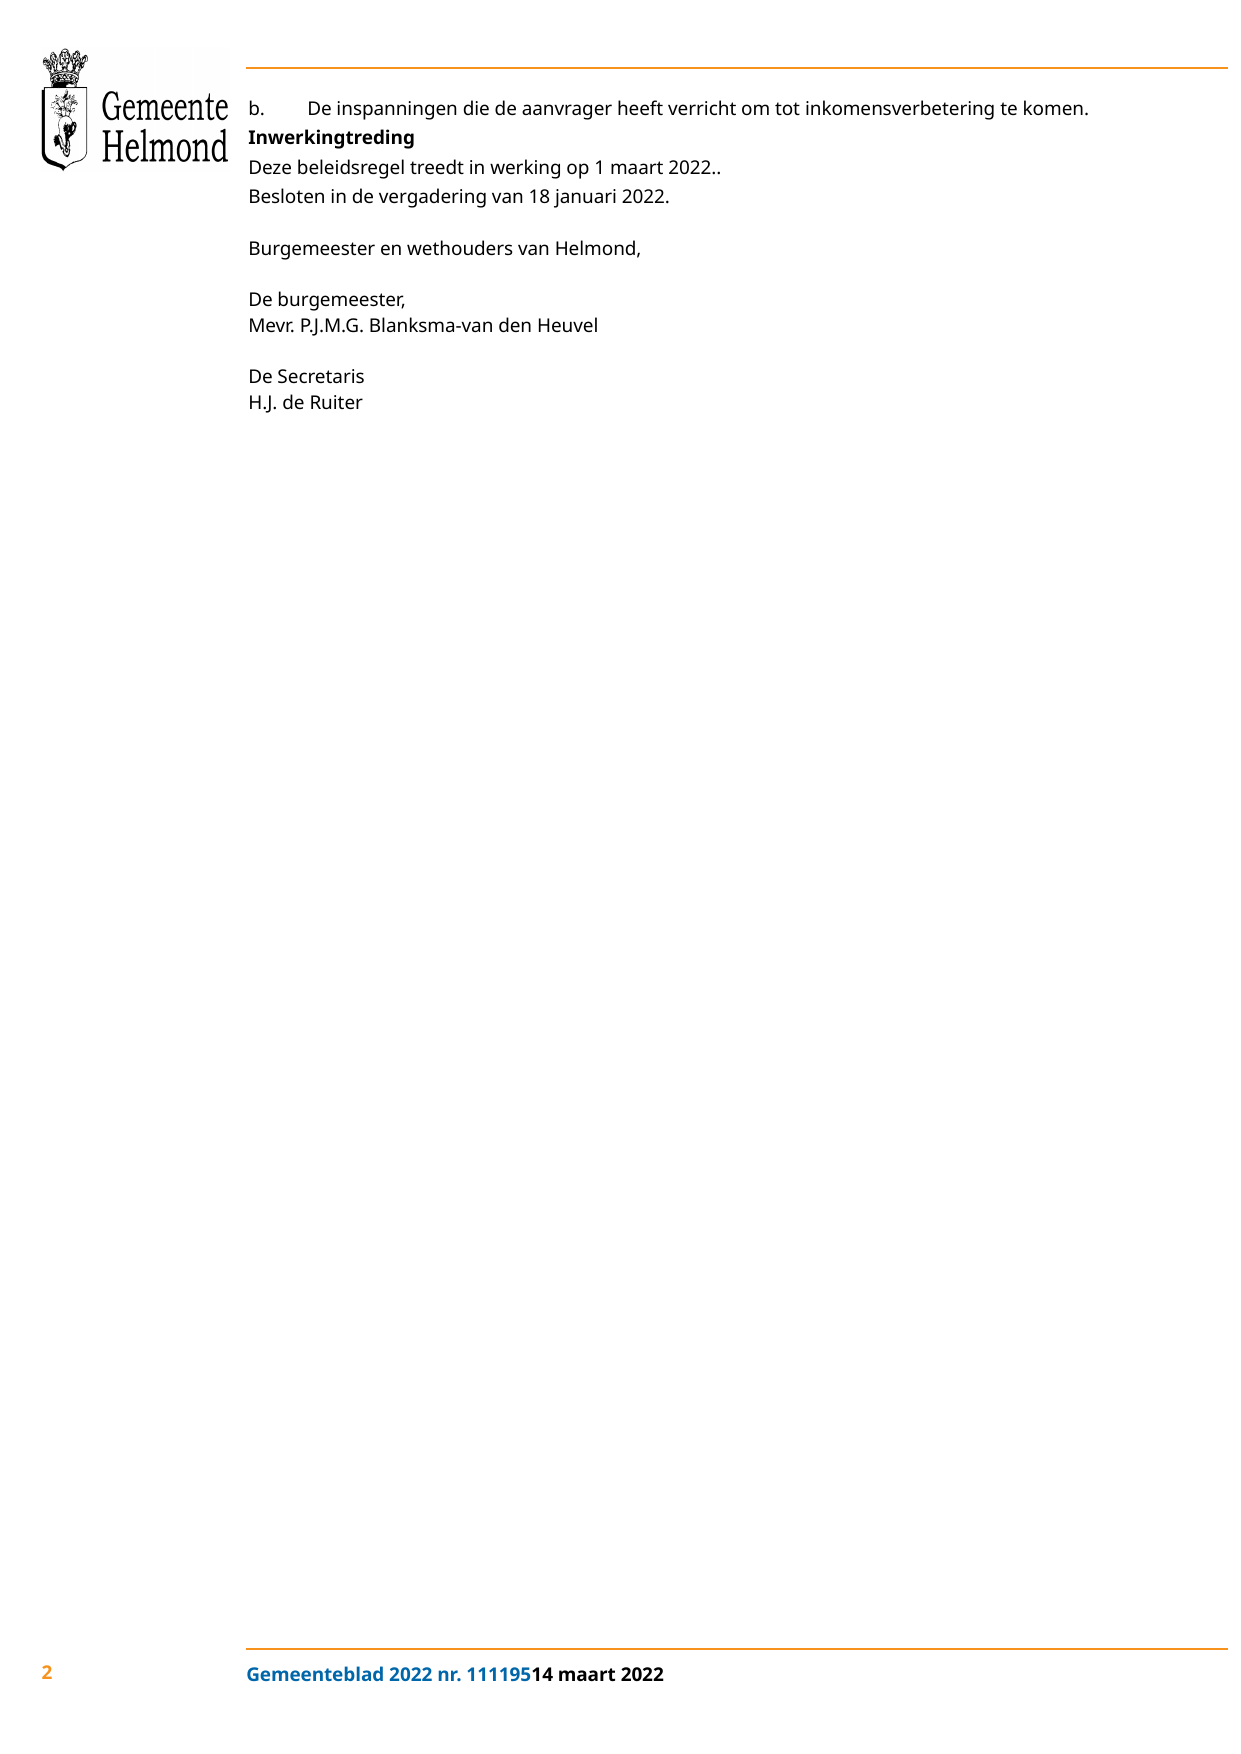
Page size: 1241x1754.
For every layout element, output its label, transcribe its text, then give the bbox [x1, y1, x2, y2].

text Deze beleidsregel treedt in werking op 1 maart 2022.. [248, 154, 1152, 180]
picture [41, 47, 231, 172]
text De Secretaris [248, 364, 1152, 389]
text De burgemeester, [248, 286, 1152, 312]
list De inspanningen die de aanvrager heeft verricht om tot inkomensverbetering te komen. [248, 95, 1152, 121]
text Besloten in de vergadering van 18 januari 2022. [248, 183, 1152, 209]
text H.J. de Ruiter [248, 389, 1152, 415]
text Mevr. P.J.M.G. Blanksma-van den Heuvel [248, 312, 1152, 338]
text Inwerkingtreding [248, 124, 1152, 150]
text Burgemeester en wethouders van Helmond, [248, 235, 1152, 261]
